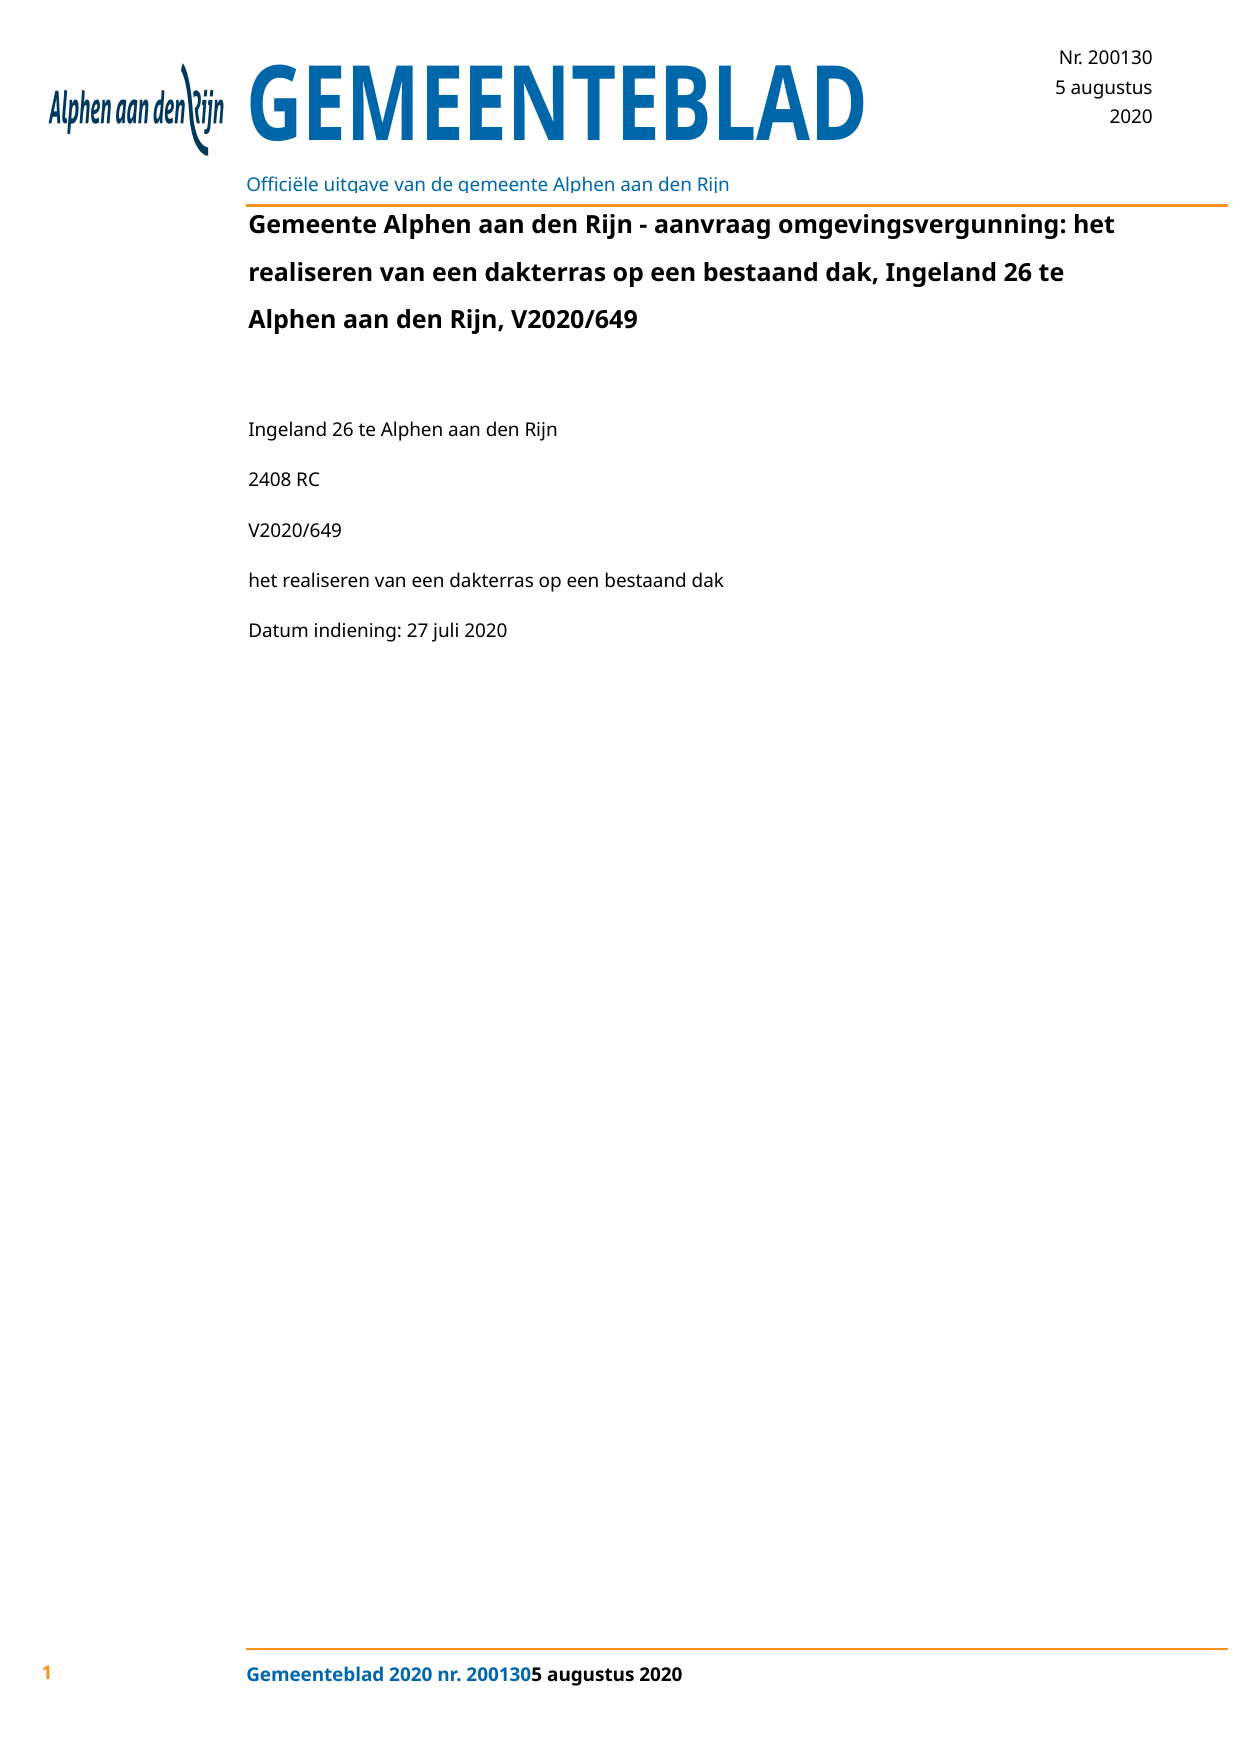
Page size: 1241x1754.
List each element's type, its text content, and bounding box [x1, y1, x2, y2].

text Datum indiening: 27 juli 2020 [248, 618, 1152, 643]
text Gemeente Alphen aan den Rijn - aanvraag omgevingsvergunning: het realiseren van een dakterras op een bestaand dak, Ingeland 26 te Alphen aan den Rijn, V2020/649 [248, 207, 1152, 336]
text Ingeland 26 te Alphen aan den Rijn [248, 416, 1152, 442]
text V2020/649 [248, 517, 1152, 542]
text het realiseren van een dakterras op een bestaand dak [248, 567, 1152, 593]
picture [41, 47, 231, 172]
text 2408 RC [248, 466, 1152, 492]
